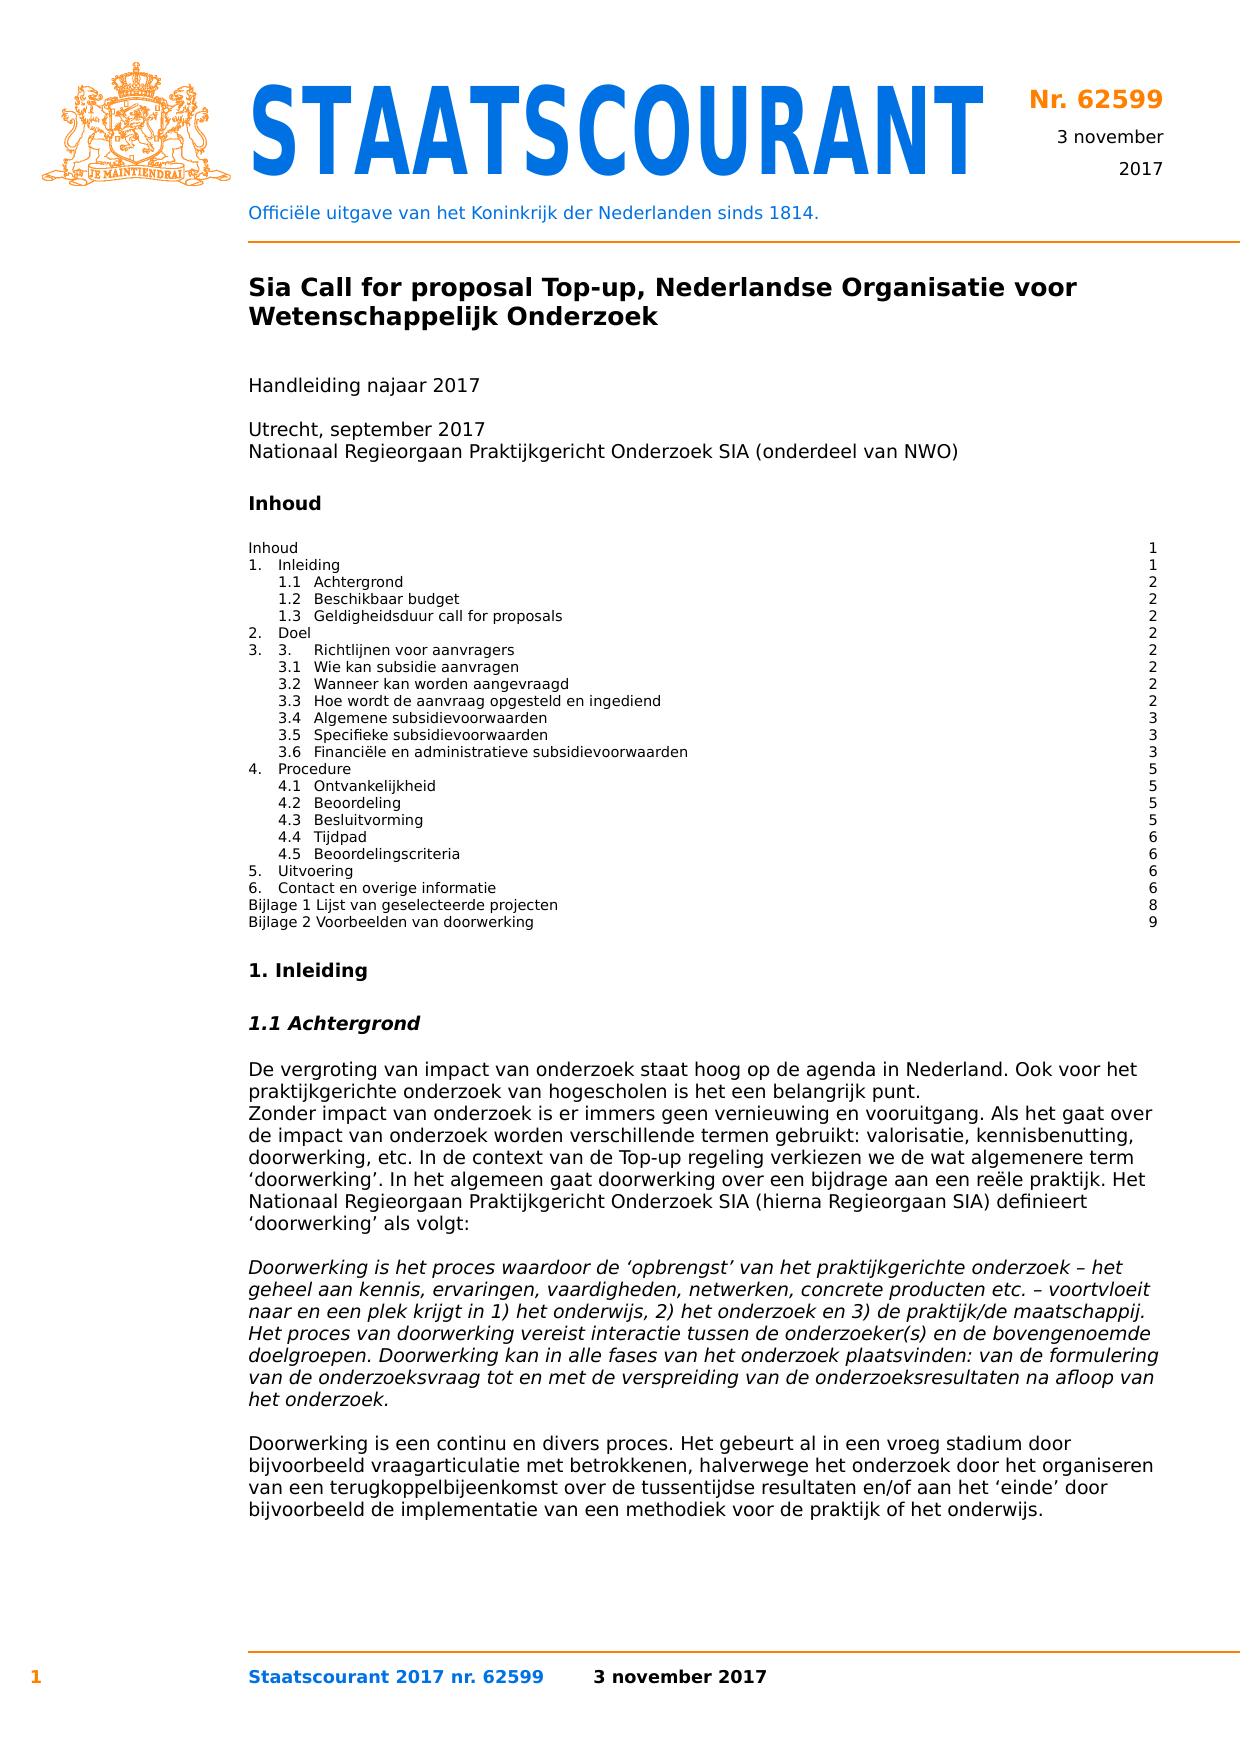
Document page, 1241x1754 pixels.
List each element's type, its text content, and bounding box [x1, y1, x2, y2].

table_cell [248, 608, 272, 625]
table_cell Hoe wordt de aanvraag opgesteld en ingediend [308, 693, 1127, 710]
table_cell [248, 693, 272, 710]
table_cell 4. [248, 761, 272, 778]
table_cell 2 [1128, 574, 1163, 591]
table_cell 4.5 [272, 846, 308, 862]
table_cell [248, 846, 272, 862]
table_cell Achtergrond [308, 574, 1127, 591]
table_cell Financiële en administratieve subsidievoorwaarden [308, 744, 1127, 761]
text Doorwerking is het proces waardoor de ‘opbrengst’ van het praktijkgerichte onderzoek – het geheel aan kennis, ervaringen, vaardigheden, netwerken, concrete producten etc. – voortvloeit naar en een plek krijgt in 1) het onderwijs, 2) het onderzoek en 3) de praktijk/de maatschappij. Het proces van doorwerking vereist interactie tussen de onderzoeker(s) en de bovengenoemde doelgroepen. Doorwerking kan in alle fases van het onderzoek plaatsvinden: van de formulering van de onderzoeksvraag tot en met de verspreiding van de onderzoeksresultaten na afloop van het onderzoek. [248, 1257, 1163, 1411]
table_cell 9 [1128, 914, 1163, 930]
table_cell 6 [1128, 829, 1163, 846]
table_cell Specifieke subsidievoorwaarden [308, 727, 1127, 744]
table_cell Doel [272, 625, 1127, 642]
table_cell Wie kan subsidie aanvragen [308, 659, 1127, 676]
table_header STAATSCOURANT [248, 62, 998, 203]
table_cell Beschikbaar budget [308, 591, 1127, 608]
table_cell 5. [248, 863, 272, 879]
table_cell Richtlijnen voor aanvragers [308, 642, 1127, 659]
table_cell 2. [248, 625, 272, 642]
table_cell 2 [1128, 591, 1163, 608]
subtitle 1.1 Achtergrond [248, 1012, 1163, 1034]
table_cell 3 [1128, 727, 1163, 744]
table_cell [248, 676, 272, 693]
text De vergroting van impact van onderzoek staat hoog op de agenda in Nederland. Ook voor het praktijkgerichte onderzoek van hogescholen is het een belangrijk punt. [248, 1059, 1163, 1103]
text Zonder impact van onderzoek is er immers geen vernieuwing en vooruitgang. Als het gaat over de impact van onderzoek worden verschillende termen gebruikt: valorisatie, kennisbenutting, doorwerking, etc. In de context van de Top-up regeling verkiezen we de wat algemenere term ‘doorwerking’. In het algemeen gaat doorwerking over een bijdrage aan een reële praktijk. Het Nationaal Regieorgaan Praktijkgericht Onderzoek SIA (hierna Regieorgaan SIA) definieert ‘doorwerking’ als volgt: [248, 1103, 1163, 1235]
table_cell 8 [1128, 896, 1163, 913]
table_cell Ontvankelijkheid [308, 778, 1127, 794]
table_cell [248, 710, 272, 727]
table_cell 6. [248, 880, 272, 896]
table_cell 3.1 [272, 659, 308, 676]
table_cell 2 [1128, 608, 1163, 625]
table_cell Inleiding [272, 557, 1127, 574]
table_cell 6 [1128, 846, 1163, 862]
table_cell [248, 812, 272, 828]
table_cell [248, 829, 272, 846]
table_cell 3 november [998, 121, 1240, 153]
table_cell Bijlage 2 Voorbeelden van doorwerking [248, 914, 1127, 930]
table_cell 2 [1128, 693, 1163, 710]
subtitle 1. Inleiding [248, 960, 1163, 982]
picture [41, 62, 231, 186]
table_cell 2 [1128, 659, 1163, 676]
table_header [25, 62, 248, 241]
table_cell 2 [1128, 625, 1163, 642]
table_cell 3.3 [272, 693, 308, 710]
table_cell 4.1 [272, 778, 308, 794]
table_cell Algemene subsidievoorwaarden [308, 710, 1127, 727]
table_cell Tijdpad [308, 829, 1127, 846]
table_cell 3.2 [272, 676, 308, 693]
table_header Nr. 62599 [998, 62, 1240, 121]
text Doorwerking is een continu en divers proces. Het gebeurt al in een vroeg stadium door bijvoorbeeld vraagarticulatie met betrokkenen, halverwege het onderzoek door het organiseren van een terugkoppelbijeenkomst over de tussentijdse resultaten en/of aan het ‘einde’ door bijvoorbeeld de implementatie van een methodiek voor de praktijk of het onderwijs. [248, 1433, 1163, 1521]
table_cell Beoordelingscriteria [308, 846, 1127, 862]
table_cell Wanneer kan worden aangevraagd [308, 676, 1127, 693]
table_cell 2 [1128, 676, 1163, 693]
table_cell 3. [248, 642, 272, 659]
table_cell 3.5 [272, 727, 308, 744]
table_cell [248, 591, 272, 608]
table_cell 1 [1128, 557, 1163, 574]
table_cell [248, 659, 272, 676]
table_cell 3.4 [272, 710, 308, 727]
table_cell 5 [1128, 812, 1163, 828]
table_cell [248, 574, 272, 591]
subtitle Inhoud [248, 493, 1163, 515]
table_cell 3 [1128, 710, 1163, 727]
text Nationaal Regieorgaan Praktijkgericht Onderzoek SIA (onderdeel van NWO) [248, 441, 1163, 463]
table_cell Besluitvorming [308, 812, 1127, 828]
table_cell 4.2 [272, 795, 308, 812]
table_cell Officiële uitgave van het Koninkrijk der Nederlanden sinds 1814. [248, 203, 1240, 241]
table_cell [248, 778, 272, 794]
table_cell 5 [1128, 795, 1163, 812]
table_cell Procedure [272, 761, 1127, 778]
table_cell 5 [1128, 778, 1163, 794]
table_cell [248, 727, 272, 744]
table_cell 5 [1128, 761, 1163, 778]
table_header 1 [1128, 540, 1163, 557]
table_cell 6 [1128, 863, 1163, 879]
table_cell 1. [248, 557, 272, 574]
table_cell 1.2 [272, 591, 308, 608]
text Handleiding najaar 2017 [248, 375, 1163, 397]
table_cell 4.4 [272, 829, 308, 846]
table_cell Bijlage 1 Lijst van geselecteerde projecten [248, 896, 1127, 913]
table_cell 2 [1128, 642, 1163, 659]
table_cell [248, 744, 272, 761]
table_cell 1.3 [272, 608, 308, 625]
table_cell 3. [272, 642, 308, 659]
table_cell 1.1 [272, 574, 308, 591]
table_cell 4.3 [272, 812, 308, 828]
table_cell Contact en overige informatie [272, 880, 1127, 896]
table_cell 3 [1128, 744, 1163, 761]
table_cell [248, 795, 272, 812]
table_cell Geldigheidsduur call for proposals [308, 608, 1127, 625]
table_cell 2017 [998, 153, 1240, 203]
table_cell Uitvoering [272, 863, 1127, 879]
table_cell 6 [1128, 880, 1163, 896]
text Utrecht, september 2017 [248, 419, 1163, 441]
table_cell 3.6 [272, 744, 308, 761]
table_cell Beoordeling [308, 795, 1127, 812]
subtitle Sia Call for proposal Top-up, Nederlandse Organisatie voor Wetenschappelijk Onderzoek [248, 273, 1163, 331]
table_header Inhoud [248, 540, 1127, 557]
